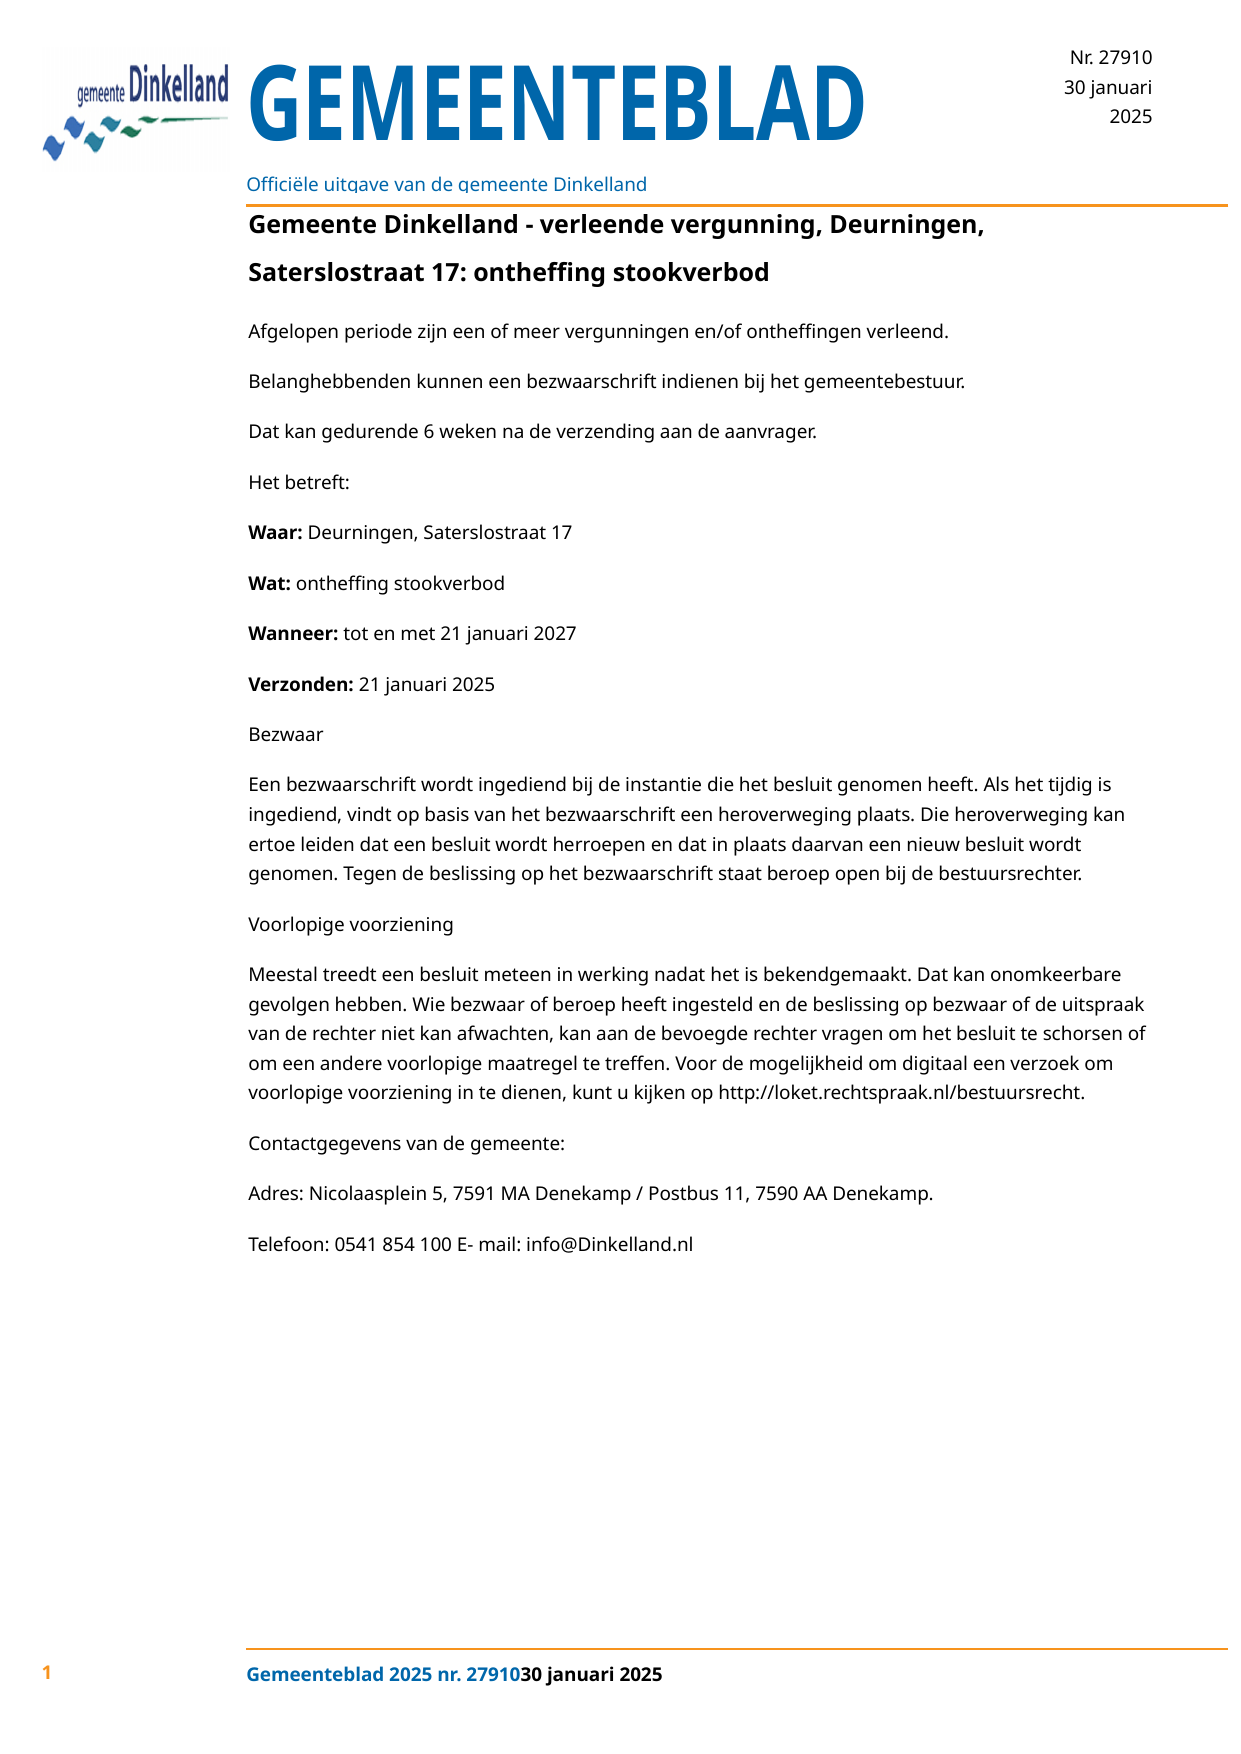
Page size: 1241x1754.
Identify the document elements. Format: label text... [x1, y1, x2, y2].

text Afgelopen periode zijn een of meer vergunningen en/of ontheffingen verleend. [248, 318, 1152, 344]
text Gemeente Dinkelland - verleende vergunning, Deurningen, Saterslostraat 17: ontheffing stookverbod [248, 207, 1152, 288]
text Meestal treedt een besluit meteen in werking nadat het is bekendgemaakt. Dat kan onomkeerbare gevolgen hebben. Wie bezwaar of beroep heeft ingesteld en de beslissing op bezwaar of de uitspraak van de rechter niet kan afwachten, kan aan de bevoegde rechter vragen om het besluit te schorsen of om een andere voorlopige maatregel te treffen. Voor de mogelijkheid om digitaal een verzoek om voorlopige voorziening in te dienen, kunt u kijken op http://loket.rechtspraak.nl/bestuursrecht. [248, 961, 1152, 1105]
text Wanneer: tot en met 21 januari 2027 [248, 620, 1152, 646]
text Wat: ontheffing stookverbod [248, 570, 1152, 596]
text Bezwaar [248, 721, 1152, 747]
picture [41, 47, 231, 172]
text Verzonden: 21 januari 2025 [248, 671, 1152, 697]
text Het betreft: [248, 469, 1152, 495]
text Waar: Deurningen, Saterslostraat 17 [248, 519, 1152, 545]
text Belanghebbenden kunnen een bezwaarschrift indienen bij het gemeentebestuur. [248, 368, 1152, 394]
text Contactgegevens van de gemeente: [248, 1130, 1152, 1156]
text Voorlopige voorziening [248, 911, 1152, 937]
text Telefoon: 0541 854 100 E- mail: info@Dinkelland.nl [248, 1231, 1152, 1257]
text Adres: Nicolaasplein 5, 7591 MA Denekamp / Postbus 11, 7590 AA Denekamp. [248, 1180, 1152, 1206]
text Een bezwaarschrift wordt ingediend bij de instantie die het besluit genomen heeft. Als het tijdig is ingediend, vindt op basis van het bezwaarschrift een heroverweging plaats. Die heroverweging kan ertoe leiden dat een besluit wordt herroepen en dat in plaats daarvan een nieuw besluit wordt genomen. Tegen de beslissing op het bezwaarschrift staat beroep open bij de bestuursrechter. [248, 772, 1152, 886]
text Dat kan gedurende 6 weken na de verzending aan de aanvrager. [248, 419, 1152, 444]
